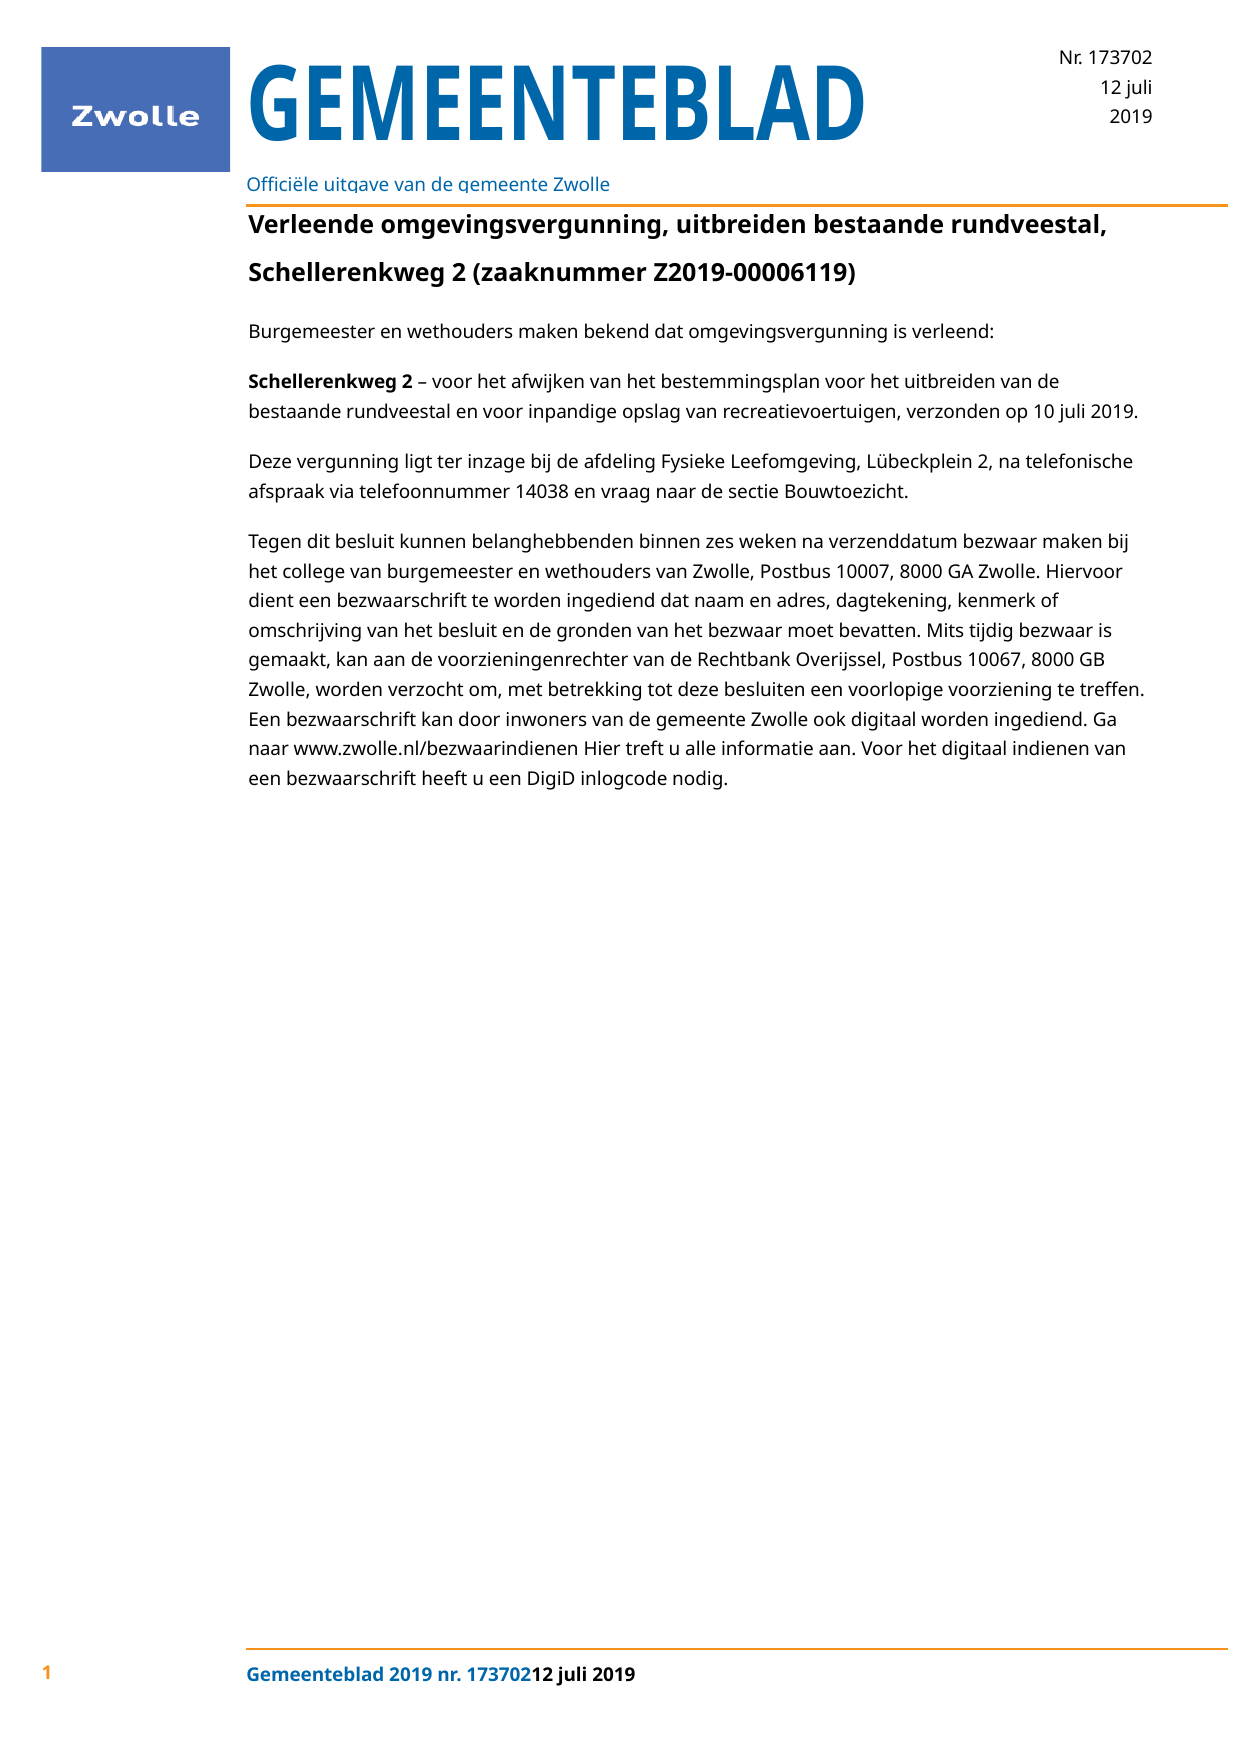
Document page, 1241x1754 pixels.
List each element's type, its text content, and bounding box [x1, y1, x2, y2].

text Schellerenkweg 2 – voor het afwijken van het bestemmingsplan voor het uitbreiden van de bestaande rundveestal en voor inpandige opslag van recreatievoertuigen, verzonden op 10 juli 2019. [248, 368, 1152, 424]
text Deze vergunning ligt ter inzage bij de afdeling Fysieke Leefomgeving, Lübeckplein 2, na telefonische afspraak via telefoonnummer 14038 en vraag naar de sectie Bouwtoezicht. [248, 448, 1152, 504]
picture [41, 47, 231, 172]
text Verleende omgevingsvergunning, uitbreiden bestaande rundveestal, Schellerenkweg 2 (zaaknummer Z2019-00006119) [248, 207, 1152, 288]
text Burgemeester en wethouders maken bekend dat omgevingsvergunning is verleend: [248, 318, 1152, 344]
text Tegen dit besluit kunnen belanghebbenden binnen zes weken na verzenddatum bezwaar maken bij het college van burgemeester en wethouders van Zwolle, Postbus 10007, 8000 GA Zwolle. Hiervoor dient een bezwaarschrift te worden ingediend dat naam en adres, dagtekening, kenmerk of omschrijving van het besluit en de gronden van het bezwaar moet bevatten. Mits tijdig bezwaar is gemaakt, kan aan de voorzieningenrechter van de Rechtbank Overijssel, Postbus 10067, 8000 GB Zwolle, worden verzocht om, met betrekking tot deze besluiten een voorlopige voorziening te treffen. Een bezwaarschrift kan door inwoners van de gemeente Zwolle ook digitaal worden ingediend. Ga naar www.zwolle.nl/bezwaarindienen Hier treft u alle informatie aan. Voor het digitaal indienen van een bezwaarschrift heeft u een DigiD inlogcode nodig. [248, 528, 1152, 791]
